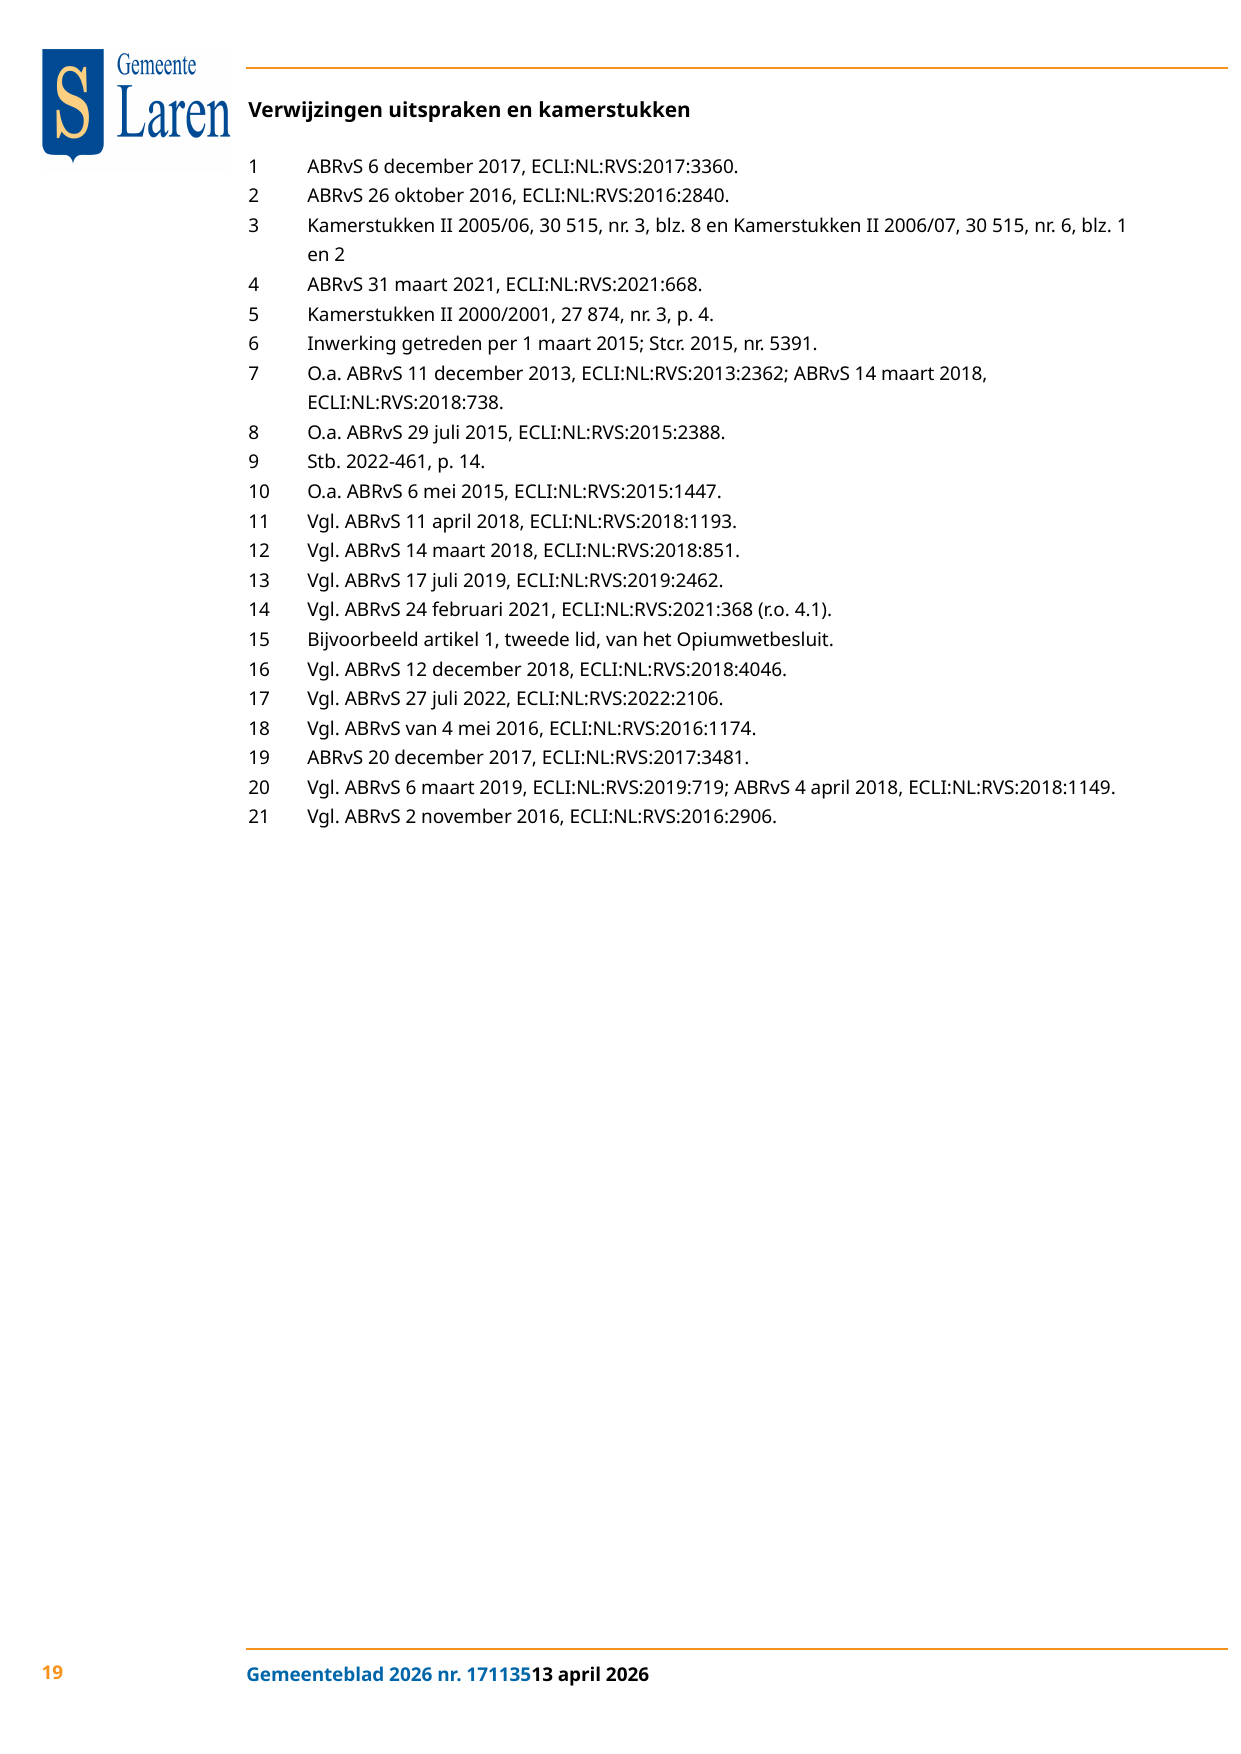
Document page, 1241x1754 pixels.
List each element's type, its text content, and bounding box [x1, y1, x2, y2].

list Vgl. ABRvS 6 maart 2019, ECLI:NL:RVS:2019:719; ABRvS 4 april 2018, ECLI:NL:RVS:2018:1149. [248, 774, 1152, 800]
list Vgl. ABRvS 27 juli 2022, ECLI:NL:RVS:2022:2106. [248, 685, 1152, 711]
list Vgl. ABRvS 24 februari 2021, ECLI:NL:RVS:2021:368 (r.o. 4.1). [248, 597, 1152, 622]
list O.a. ABRvS 29 juli 2015, ECLI:NL:RVS:2015:2388. [248, 419, 1152, 445]
list Kamerstukken II 2000/2001, 27 874, nr. 3, p. 4. [248, 301, 1152, 327]
list Inwerking getreden per 1 maart 2015; Stcr. 2015, nr. 5391. [248, 330, 1152, 356]
list Bijvoorbeeld artikel 1, tweede lid, van het Opiumwetbesluit. [248, 626, 1152, 652]
list Vgl. ABRvS 12 december 2018, ECLI:NL:RVS:2018:4046. [248, 656, 1152, 682]
list O.a. ABRvS 11 december 2013, ECLI:NL:RVS:2013:2362; ABRvS 14 maart 2018, ECLI:NL:RVS:2018:738. [248, 360, 1152, 415]
text Verwijzingen uitspraken en kamerstukken [248, 95, 1152, 123]
list ABRvS 26 oktober 2016, ECLI:NL:RVS:2016:2840. [248, 182, 1152, 208]
list Vgl. ABRvS 17 juli 2019, ECLI:NL:RVS:2019:2462. [248, 567, 1152, 593]
list ABRvS 20 december 2017, ECLI:NL:RVS:2017:3481. [248, 744, 1152, 770]
list Vgl. ABRvS 14 maart 2018, ECLI:NL:RVS:2018:851. [248, 537, 1152, 563]
list Vgl. ABRvS 11 april 2018, ECLI:NL:RVS:2018:1193. [248, 508, 1152, 534]
list Stb. 2022-461, p. 14. [248, 449, 1152, 474]
list Kamerstukken II 2005/06, 30 515, nr. 3, blz. 8 en Kamerstukken II 2006/07, 30 515, nr. 6, blz. 1 en 2 [248, 212, 1152, 267]
list ABRvS 6 december 2017, ECLI:NL:RVS:2017:3360. [248, 153, 1152, 179]
list Vgl. ABRvS 2 november 2016, ECLI:NL:RVS:2016:2906. [248, 804, 1152, 829]
list O.a. ABRvS 6 mei 2015, ECLI:NL:RVS:2015:1447. [248, 478, 1152, 504]
list ABRvS 31 maart 2021, ECLI:NL:RVS:2021:668. [248, 271, 1152, 297]
picture [41, 47, 231, 172]
list Vgl. ABRvS van 4 mei 2016, ECLI:NL:RVS:2016:1174. [248, 715, 1152, 741]
